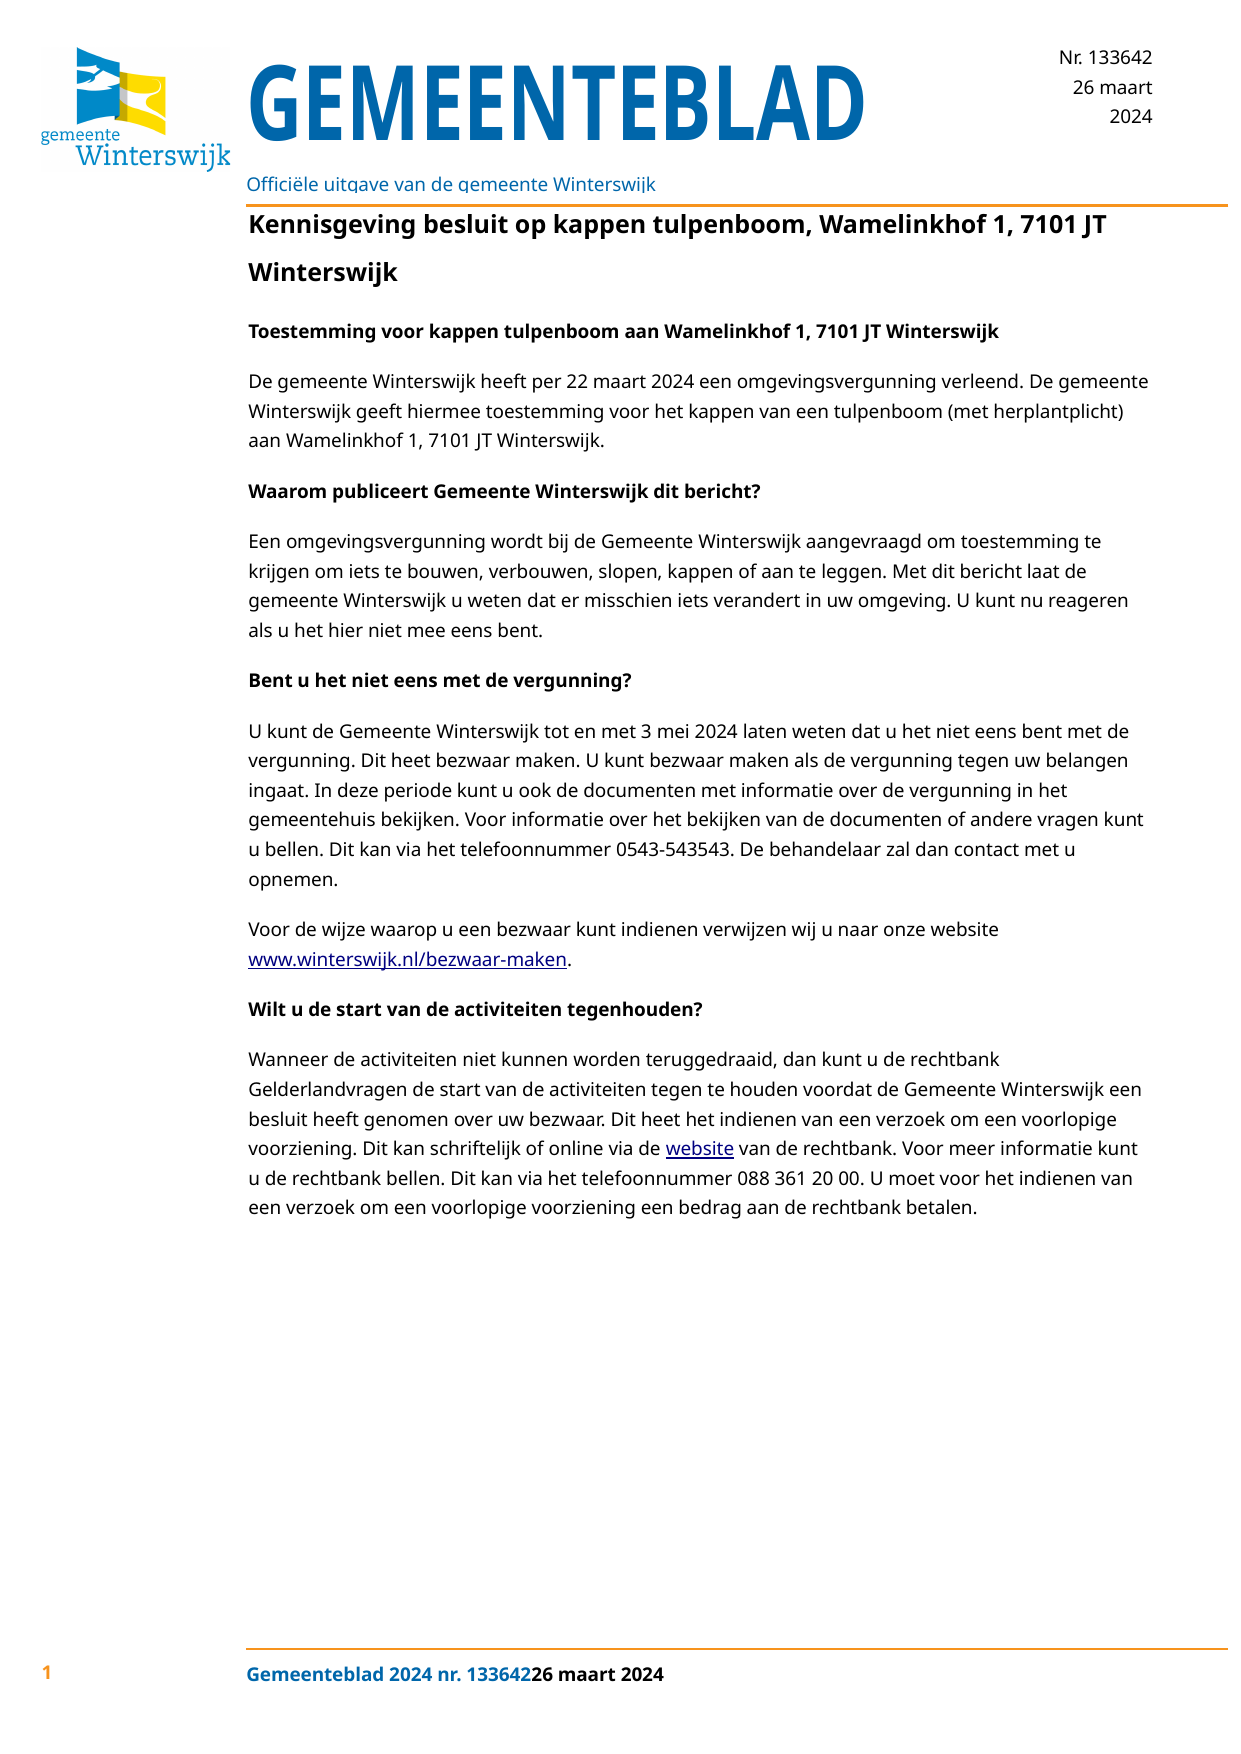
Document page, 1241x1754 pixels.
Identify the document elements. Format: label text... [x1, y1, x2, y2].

text U kunt de Gemeente Winterswijk tot en met 3 mei 2024 laten weten dat u het niet eens bent met de vergunning. Dit heet bezwaar maken. U kunt bezwaar maken als de vergunning tegen uw belangen ingaat. In deze periode kunt u ook de documenten met informatie over de vergunning in het gemeentehuis bekijken. Voor informatie over het bekijken van de documenten of andere vragen kunt u bellen. Dit kan via het telefoonnummer 0543-543543. De behandelaar zal dan contact met u opnemen. [248, 718, 1152, 892]
text Wilt u de start van de activiteiten tegenhouden? [248, 996, 1152, 1022]
picture [225, 153, 231, 162]
text De gemeente Winterswijk heeft per 22 maart 2024 een omgevingsvergunning verleend. De gemeente Winterswijk geeft hiermee toestemming voor het kappen van een tulpenboom (met herplantplicht) aan Wamelinkhof 1, 7101 JT Winterswijk. [248, 368, 1152, 453]
text Waarom publiceert Gemeente Winterswijk dit bericht? [248, 478, 1152, 504]
picture [41, 47, 231, 172]
text Bent u het niet eens met de vergunning? [248, 667, 1152, 693]
text Wanneer de activiteiten niet kunnen worden teruggedraaid, dan kunt u de rechtbank Gelderlandvragen de start van de activiteiten tegen te houden voordat de Gemeente Winterswijk een besluit heeft genomen over uw bezwaar. Dit heet het indienen van een verzoek om een voorlopige voorziening. Dit kan schriftelijk of online via de website van de rechtbank. Voor meer informatie kunt u de rechtbank bellen. Dit kan via het telefoonnummer 088 361 20 00. U moet voor het indienen van een verzoek om een voorlopige voorziening een bedrag aan de rechtbank betalen. [248, 1047, 1152, 1220]
text Voor de wijze waarop u een bezwaar kunt indienen verwijzen wij u naar onze website www.winterswijk.nl/bezwaar-maken. [248, 916, 1152, 972]
text Een omgevingsvergunning wordt bij de Gemeente Winterswijk aangevraagd om toestemming te krijgen om iets te bouwen, verbouwen, slopen, kappen of aan te leggen. Met dit bericht laat de gemeente Winterswijk u weten dat er misschien iets verandert in uw omgeving. U kunt nu reageren als u het hier niet mee eens bent. [248, 528, 1152, 643]
text Kennisgeving besluit op kappen tulpenboom, Wamelinkhof 1, 7101 JT Winterswijk [248, 207, 1152, 288]
text Toestemming voor kappen tulpenboom aan Wamelinkhof 1, 7101 JT Winterswijk [248, 318, 1152, 344]
